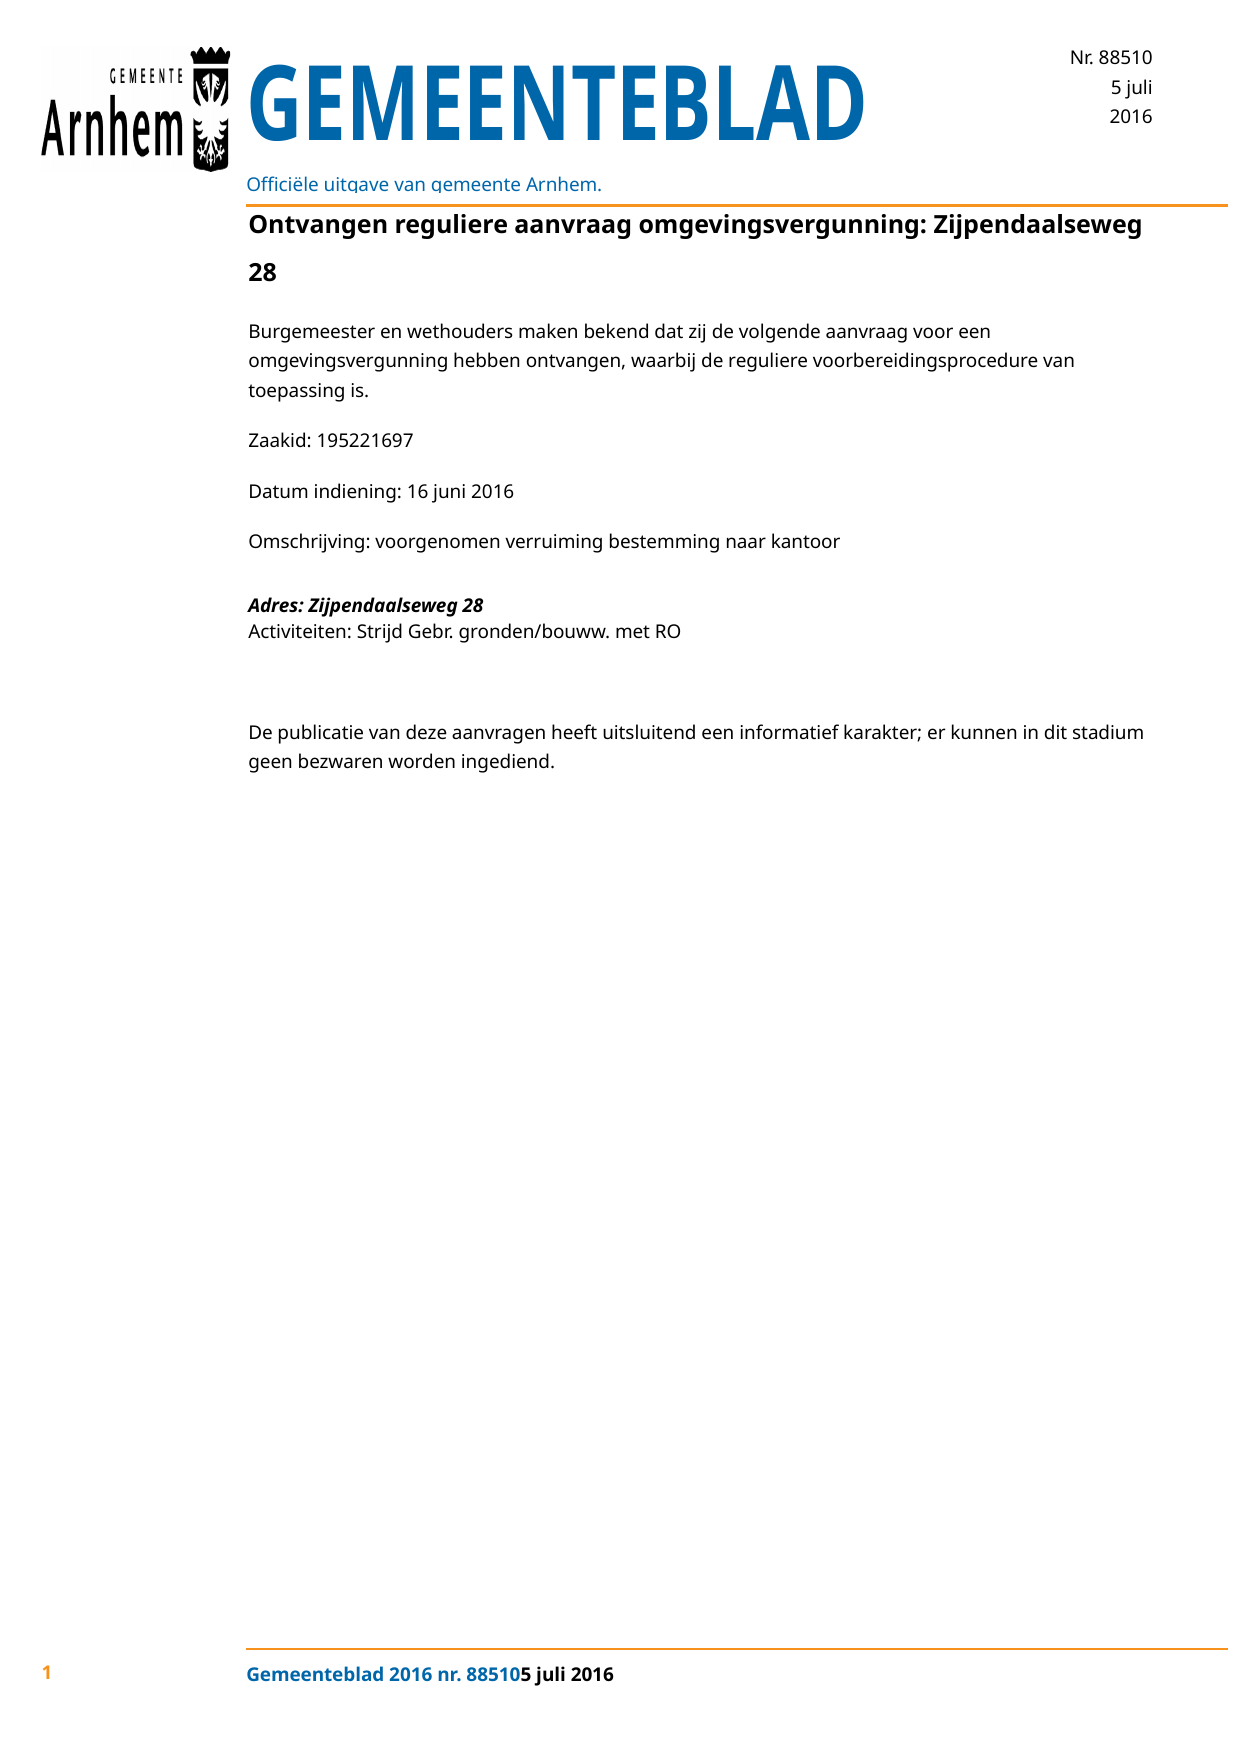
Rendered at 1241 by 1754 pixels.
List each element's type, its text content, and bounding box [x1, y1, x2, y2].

text De publicatie van deze aanvragen heeft uitsluitend een informatief karakter; er kunnen in dit stadium geen bezwaren worden ingediend. [248, 719, 1152, 774]
text Activiteiten: Strijd Gebr. gronden/bouww. met RO [248, 618, 1152, 644]
picture [41, 47, 231, 172]
text Datum indiening: 16 juni 2016 [248, 478, 1152, 504]
text Ontvangen reguliere aanvraag omgevingsvergunning: Zijpendaalseweg 28 [248, 207, 1152, 288]
text Zaakid: 195221697 [248, 427, 1152, 453]
text Omschrijving: voorgenomen verruiming bestemming naar kantoor [248, 528, 1152, 554]
text Burgemeester en wethouders maken bekend dat zij de volgende aanvraag voor een omgevingsvergunning hebben ontvangen, waarbij de reguliere voorbereidingsprocedure van toepassing is. [248, 318, 1152, 403]
text Adres: Zijpendaalseweg 28 [248, 592, 1152, 618]
